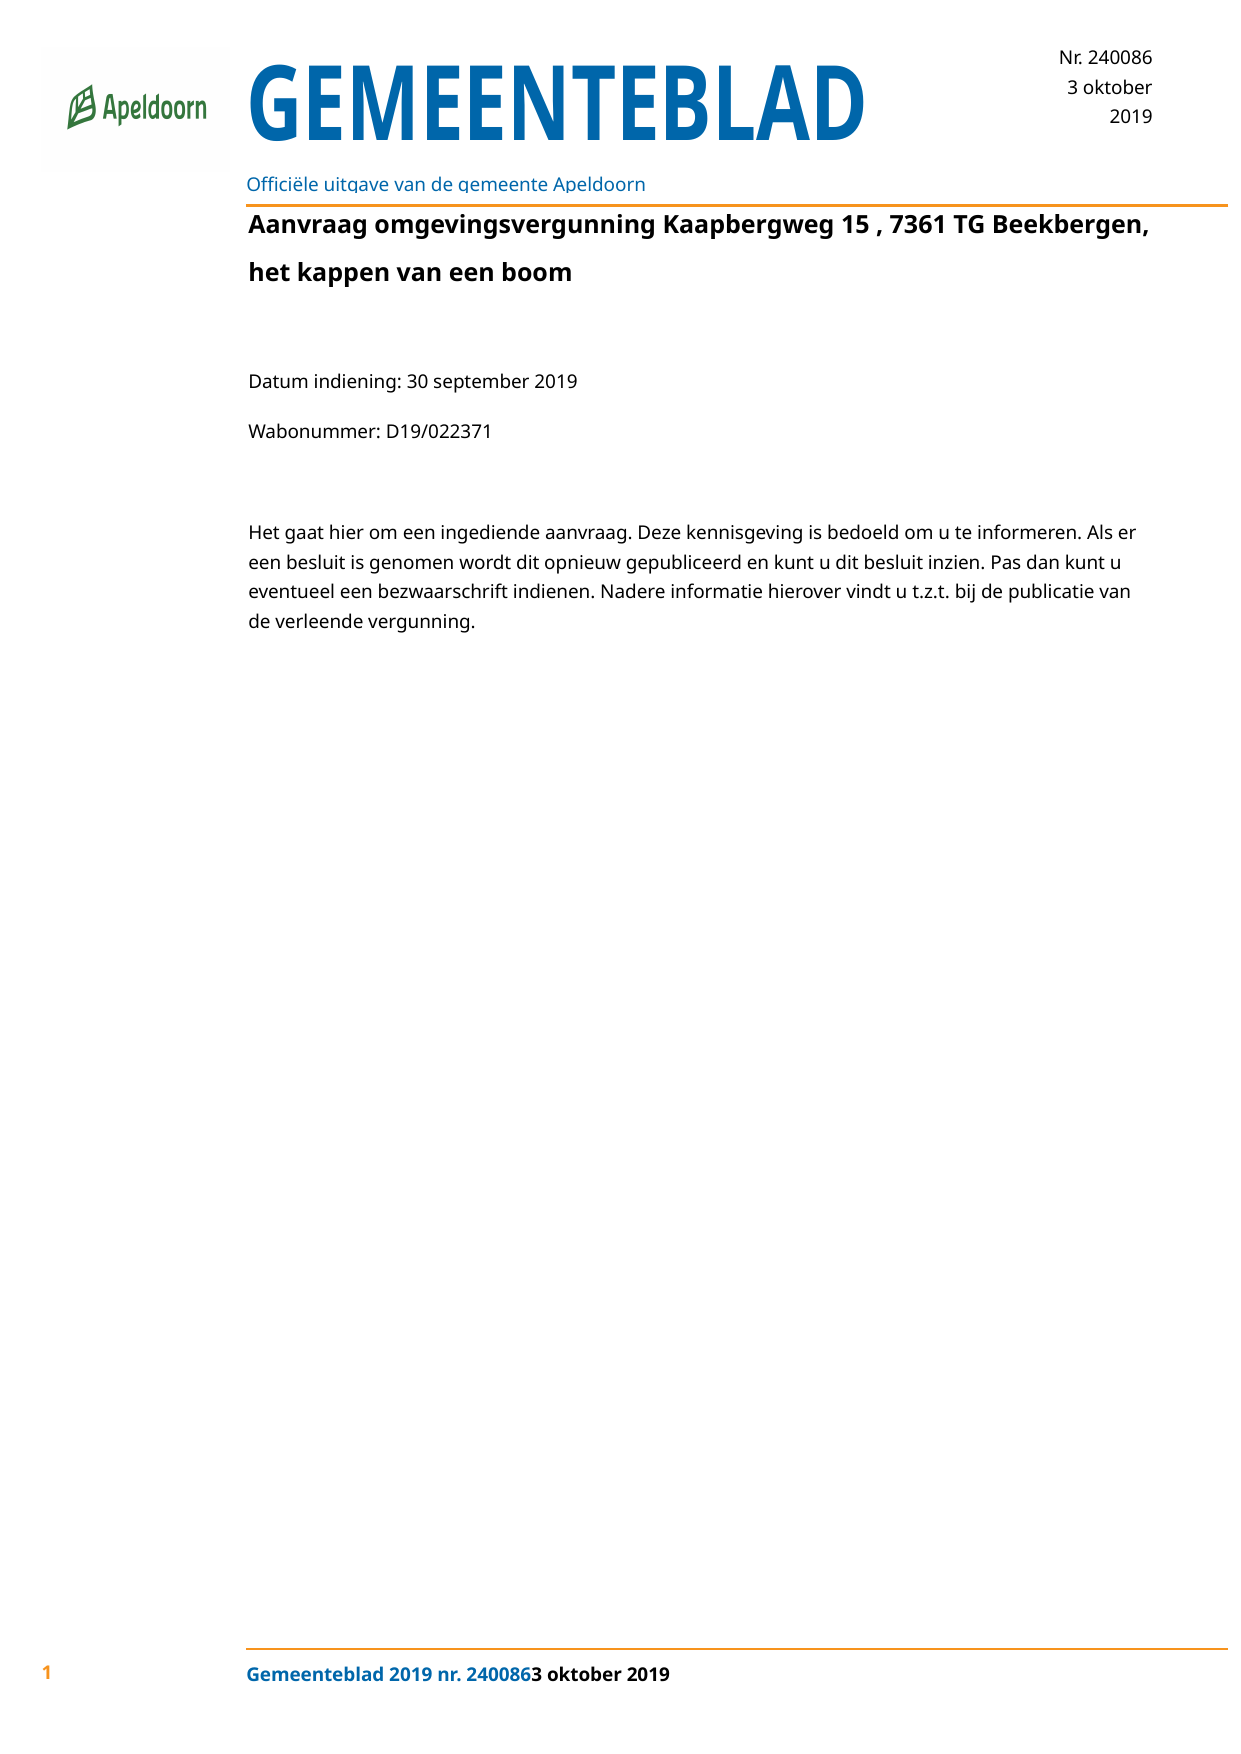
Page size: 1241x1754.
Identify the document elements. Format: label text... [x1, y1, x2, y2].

text Het gaat hier om een ingediende aanvraag. Deze kennisgeving is bedoeld om u te informeren. Als er een besluit is genomen wordt dit opnieuw gepubliceerd en kunt u dit besluit inzien. Pas dan kunt u eventueel een bezwaarschrift indienen. Nadere informatie hierover vindt u t.z.t. bij de publicatie van de verleende vergunning. [248, 519, 1152, 634]
text Datum indiening: 30 september 2019 [248, 368, 1152, 394]
text Wabonummer: D19/022371 [248, 419, 1152, 444]
text Aanvraag omgevingsvergunning Kaapbergweg 15 , 7361 TG Beekbergen, het kappen van een boom [248, 207, 1152, 288]
picture [41, 47, 231, 172]
